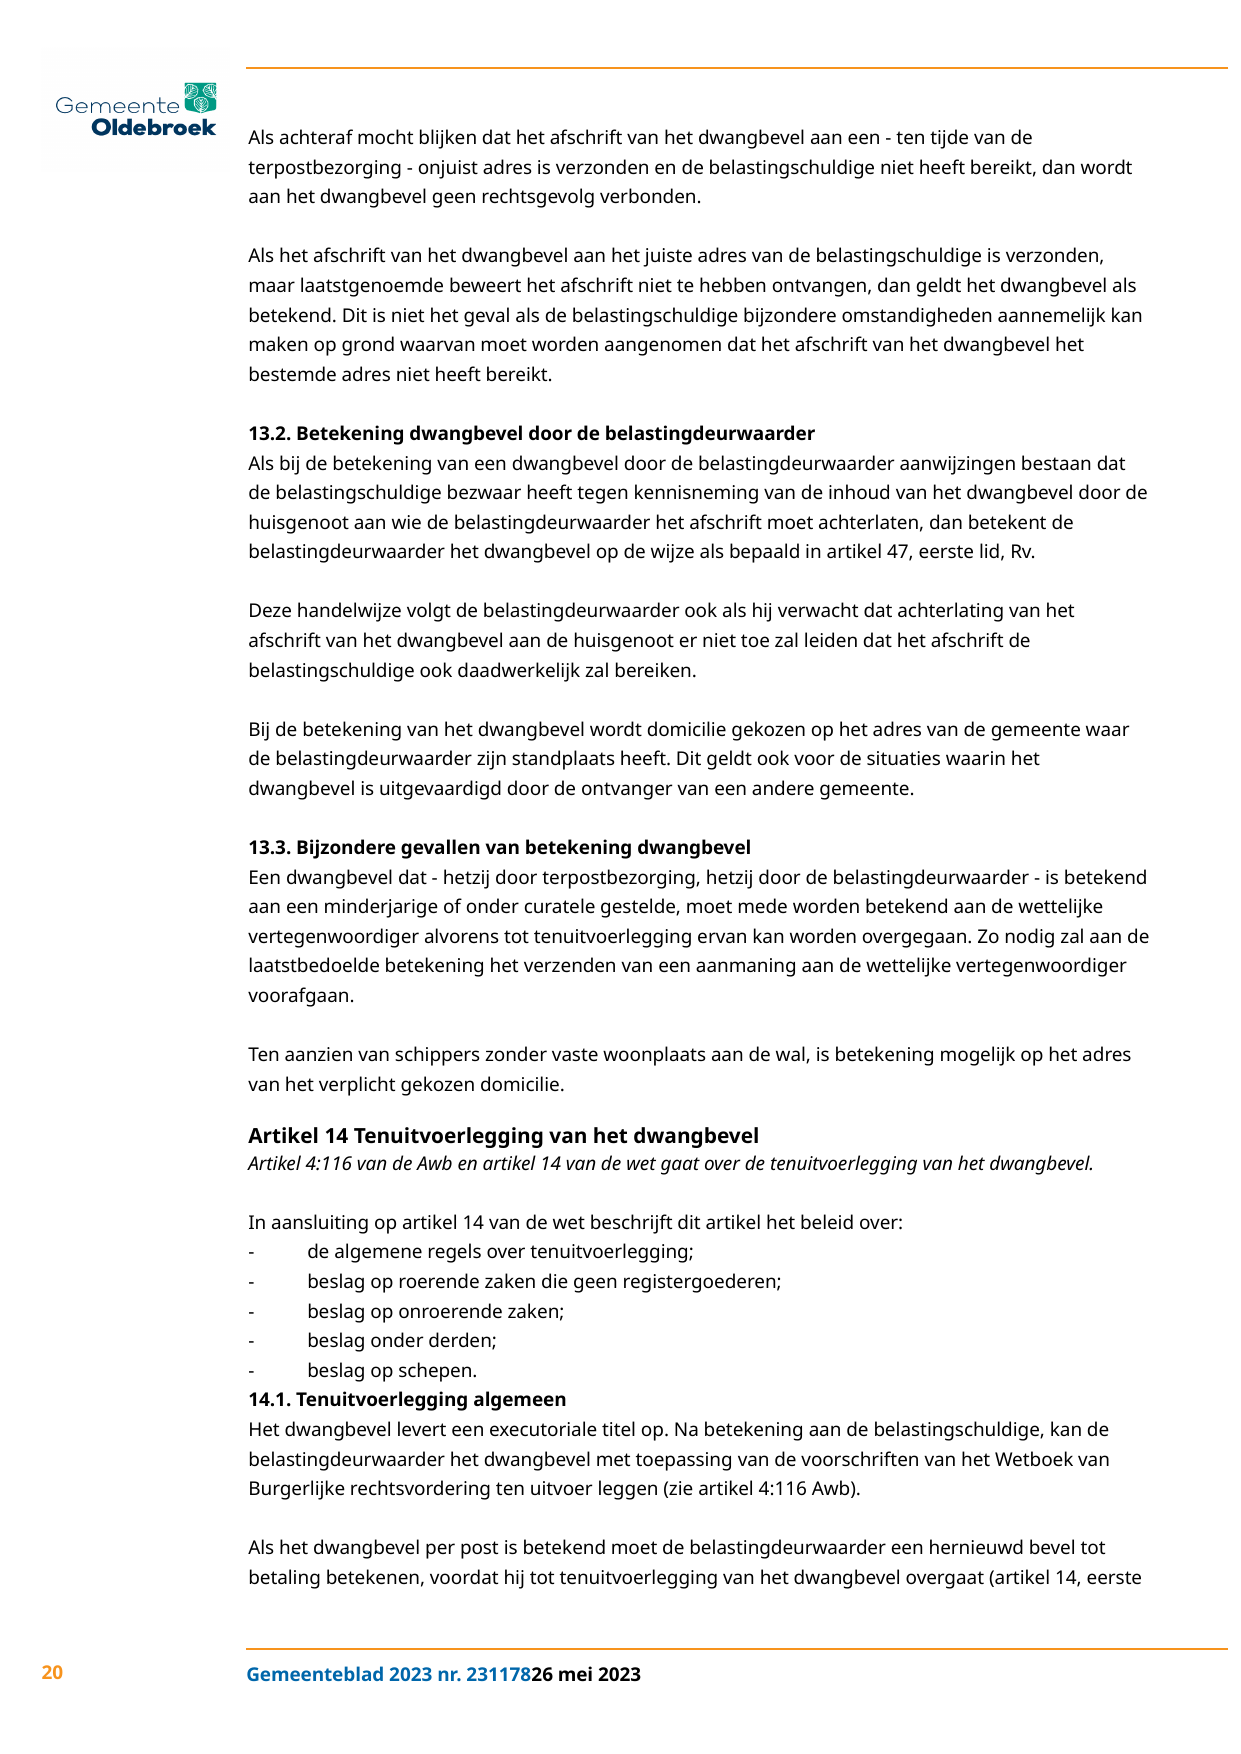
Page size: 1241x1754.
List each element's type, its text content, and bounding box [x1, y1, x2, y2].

list beslag op onroerende zaken; [248, 1298, 1152, 1323]
text Artikel 4:116 van de Awb en artikel 14 van de wet gaat over de tenuitvoerlegging van het dwangbevel. [248, 1150, 1152, 1176]
picture [41, 47, 231, 172]
list de algemene regels over tenuitvoerlegging; [248, 1239, 1152, 1264]
text Een dwangbevel dat - hetzij door terpostbezorging, hetzij door de belastingdeurwaarder - is betekend aan een minderjarige of onder curatele gestelde, moet mede worden betekend aan de wettelijke vertegenwoordiger alvorens tot tenuitvoerlegging ervan kan worden overgegaan. Zo nodig zal aan de laatstbedoelde betekening het verzenden van een aanmaning aan de wettelijke vertegenwoordiger voorafgaan. [248, 864, 1152, 1008]
text 14.1. Tenuitvoerlegging algemeen [248, 1387, 1152, 1412]
text Ten aanzien van schippers zonder vaste woonplaats aan de wal, is betekening mogelijk op het adres van het verplicht gekozen domicilie. [248, 1041, 1152, 1097]
text Artikel 14 Tenuitvoerlegging van het dwangbevel [248, 1121, 1152, 1150]
text Bij de betekening van het dwangbevel wordt domicilie gekozen op het adres van de gemeente waar de belastingdeurwaarder zijn standplaats heeft. Dit geldt ook voor de situaties waarin het dwangbevel is uitgevaardigd door de ontvanger van een andere gemeente. [248, 716, 1152, 801]
text In aansluiting op artikel 14 van de wet beschrijft dit artikel het beleid over: [248, 1209, 1152, 1235]
list beslag op roerende zaken die geen registergoederen; [248, 1268, 1152, 1294]
text Als het dwangbevel per post is betekend moet de belastingdeurwaarder een hernieuwd bevel tot betaling betekenen, voordat hij tot tenuitvoerlegging van het dwangbevel overgaat (artikel 14, eerste [248, 1534, 1152, 1590]
text Als het afschrift van het dwangbevel aan het juiste adres van de belastingschuldige is verzonden, maar laatstgenoemde beweert het afschrift niet te hebben ontvangen, dan geldt het dwangbevel als betekend. Dit is niet het geval als de belastingschuldige bijzondere omstandigheden aannemelijk kan maken op grond waarvan moet worden aangenomen dat het afschrift van het dwangbevel het bestemde adres niet heeft bereikt. [248, 243, 1152, 387]
list beslag op schepen. [248, 1357, 1152, 1383]
text Als achteraf mocht blijken dat het afschrift van het dwangbevel aan een - ten tijde van de terpostbezorging - onjuist adres is verzonden en de belastingschuldige niet heeft bereikt, dan wordt aan het dwangbevel geen rechtsgevolg verbonden. [248, 124, 1152, 209]
list beslag onder derden; [248, 1327, 1152, 1353]
text 13.2. Betekening dwangbevel door de belastingdeurwaarder [248, 420, 1152, 446]
text 13.3. Bijzondere gevallen van betekening dwangbevel [248, 834, 1152, 860]
text Als bij de betekening van een dwangbevel door de belastingdeurwaarder aanwijzingen bestaan dat de belastingschuldige bezwaar heeft tegen kennisneming van de inhoud van het dwangbevel door de huisgenoot aan wie de belastingdeurwaarder het afschrift moet achterlaten, dan betekent de belastingdeurwaarder het dwangbevel op de wijze als bepaald in artikel 47, eerste lid, Rv. [248, 450, 1152, 564]
text Deze handelwijze volgt de belastingdeurwaarder ook als hij verwacht dat achterlating van het afschrift van het dwangbevel aan de huisgenoot er niet toe zal leiden dat het afschrift de belastingschuldige ook daadwerkelijk zal bereiken. [248, 598, 1152, 683]
text Het dwangbevel levert een executoriale titel op. Na betekening aan de belastingschuldige, kan de belastingdeurwaarder het dwangbevel met toepassing van de voorschriften van het Wetboek van Burgerlijke rechtsvordering ten uitvoer leggen (zie artikel 4:116 Awb). [248, 1416, 1152, 1501]
